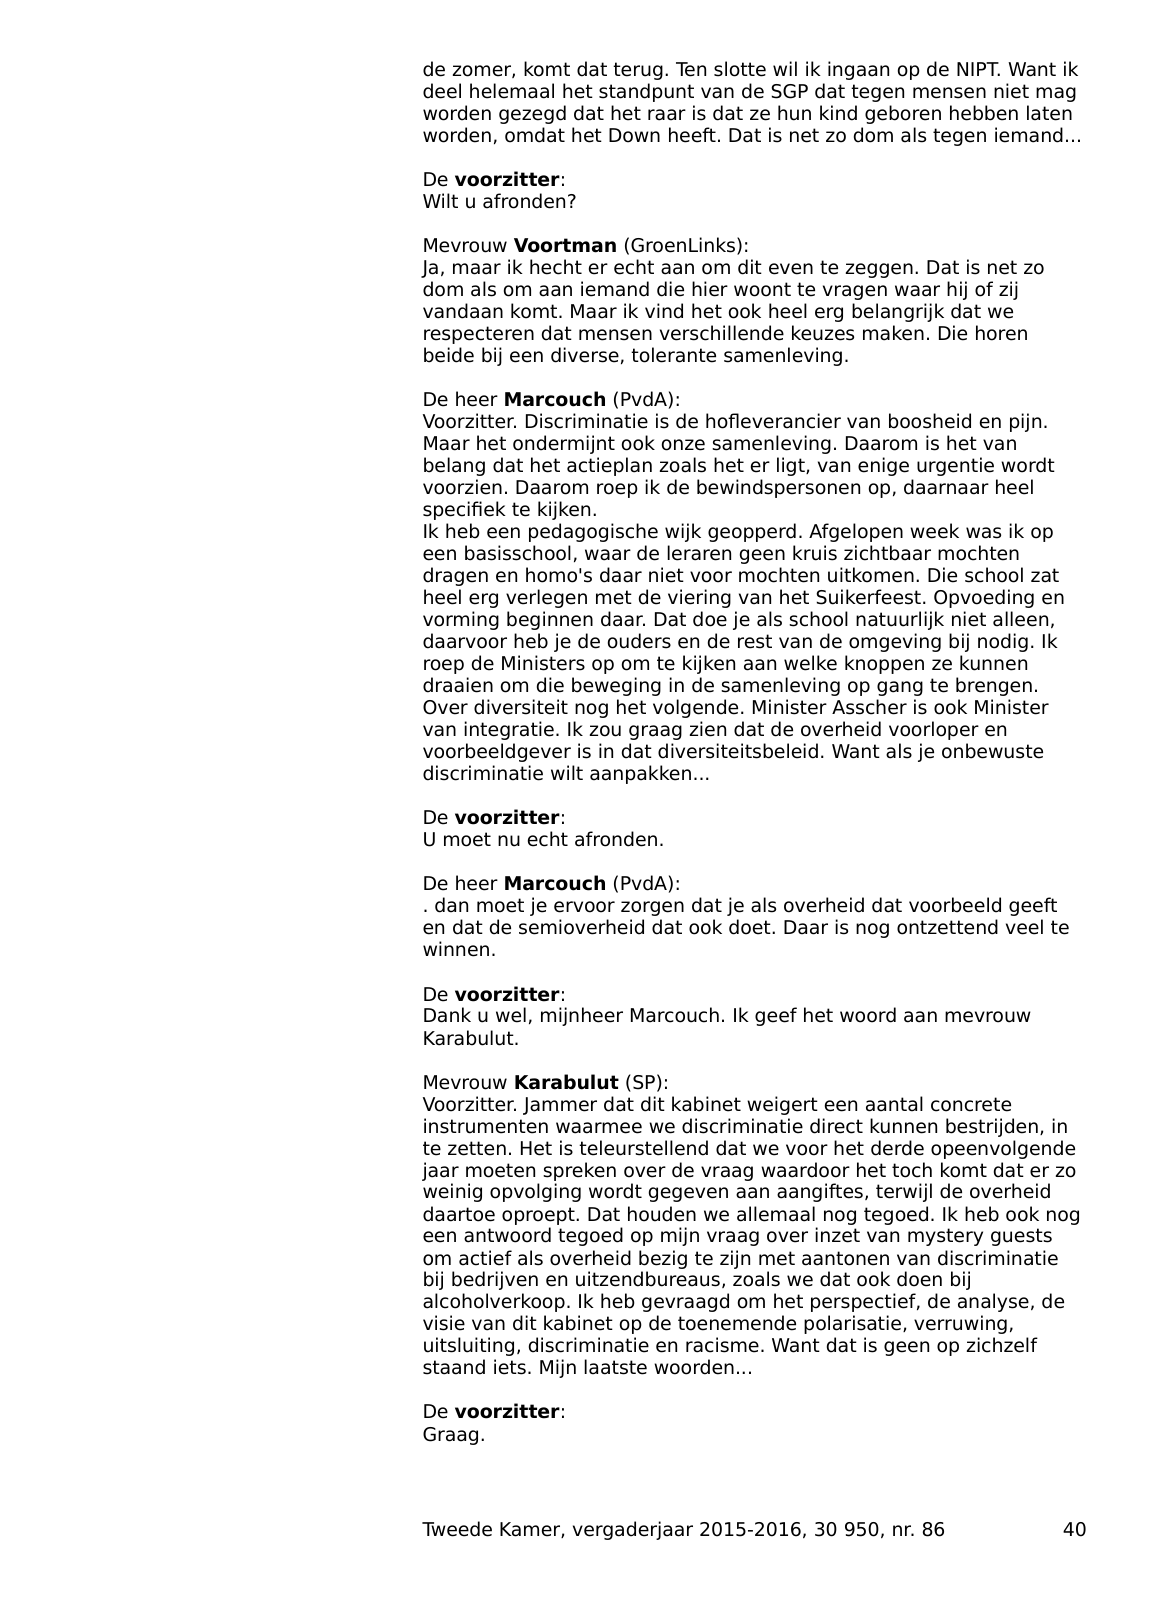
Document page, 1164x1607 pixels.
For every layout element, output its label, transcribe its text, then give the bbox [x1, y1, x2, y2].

text . dan moet je ervoor zorgen dat je als overheid dat voorbeeld geeft en dat de semioverheid dat ook doet. Daar is nog ontzettend veel te winnen. [422, 895, 1087, 961]
text Ja, maar ik hecht er echt aan om dit even te zeggen. Dat is net zo dom als om aan iemand die hier woont te vragen waar hij of zij vandaan komt. Maar ik vind het ook heel erg belangrijk dat we respecteren dat mensen verschillende keuzes maken. Die horen beide bij een diverse, tolerante samenleving. [422, 257, 1087, 367]
text de zomer, komt dat terug. Ten slotte wil ik ingaan op de NIPT. Want ik deel helemaal het standpunt van de SGP dat tegen mensen niet mag worden gezegd dat het raar is dat ze hun kind geboren hebben laten worden, omdat het Down heeft. Dat is net zo dom als tegen iemand... [422, 59, 1087, 147]
text De voorzitter: [422, 807, 1087, 829]
text De heer Marcouch (PvdA): [422, 389, 1087, 411]
text Graag. [422, 1423, 1087, 1445]
text U moet nu echt afronden. [422, 829, 1087, 851]
text De voorzitter: [422, 983, 1087, 1005]
text De voorzitter: [422, 169, 1087, 191]
text Mevrouw Karabulut (SP): [422, 1072, 1087, 1093]
text De voorzitter: [422, 1401, 1087, 1423]
text Wilt u afronden? [422, 191, 1087, 213]
text De heer Marcouch (PvdA): [422, 873, 1087, 895]
text Ik heb een pedagogische wijk geopperd. Afgelopen week was ik op een basisschool, waar de leraren geen kruis zichtbaar mochten dragen en homo's daar niet voor mochten uitkomen. Die school zat heel erg verlegen met de viering van het Suikerfeest. Opvoeding en vorming beginnen daar. Dat doe je als school natuurlijk niet alleen, daarvoor heb je de ouders en de rest van de omgeving bij nodig. Ik roep de Ministers op om te kijken aan welke knoppen ze kunnen draaien om die beweging in de samenleving op gang te brengen. [422, 521, 1087, 697]
text Over diversiteit nog het volgende. Minister Asscher is ook Minister van integratie. Ik zou graag zien dat de overheid voorloper en voorbeeldgever is in dat diversiteitsbeleid. Want als je onbewuste discriminatie wilt aanpakken... [422, 697, 1087, 785]
text Mevrouw Voortman (GroenLinks): [422, 235, 1087, 257]
text Dank u wel, mijnheer Marcouch. Ik geef het woord aan mevrouw Karabulut. [422, 1005, 1087, 1049]
text Voorzitter. Discriminatie is de hofleverancier van boosheid en pijn. Maar het ondermijnt ook onze samenleving. Daarom is het van belang dat het actieplan zoals het er ligt, van enige urgentie wordt voorzien. Daarom roep ik de bewindspersonen op, daarnaar heel specifiek te kijken. [422, 411, 1087, 521]
text Voorzitter. Jammer dat dit kabinet weigert een aantal concrete instrumenten waarmee we discriminatie direct kunnen bestrijden, in te zetten. Het is teleurstellend dat we voor het derde opeenvolgende jaar moeten spreken over de vraag waardoor het toch komt dat er zo weinig opvolging wordt gegeven aan aangiftes, terwijl de overheid daartoe oproept. Dat houden we allemaal nog tegoed. Ik heb ook nog een antwoord tegoed op mijn vraag over inzet van mystery guests om actief als overheid bezig te zijn met aantonen van discriminatie bij bedrijven en uitzendbureaus, zoals we dat ook doen bij alcoholverkoop. Ik heb gevraagd om het perspectief, de analyse, de visie van dit kabinet op de toenemende polarisatie, verruwing, uitsluiting, discriminatie en racisme. Want dat is geen op zichzelf staand iets. Mijn laatste woorden... [422, 1093, 1087, 1379]
